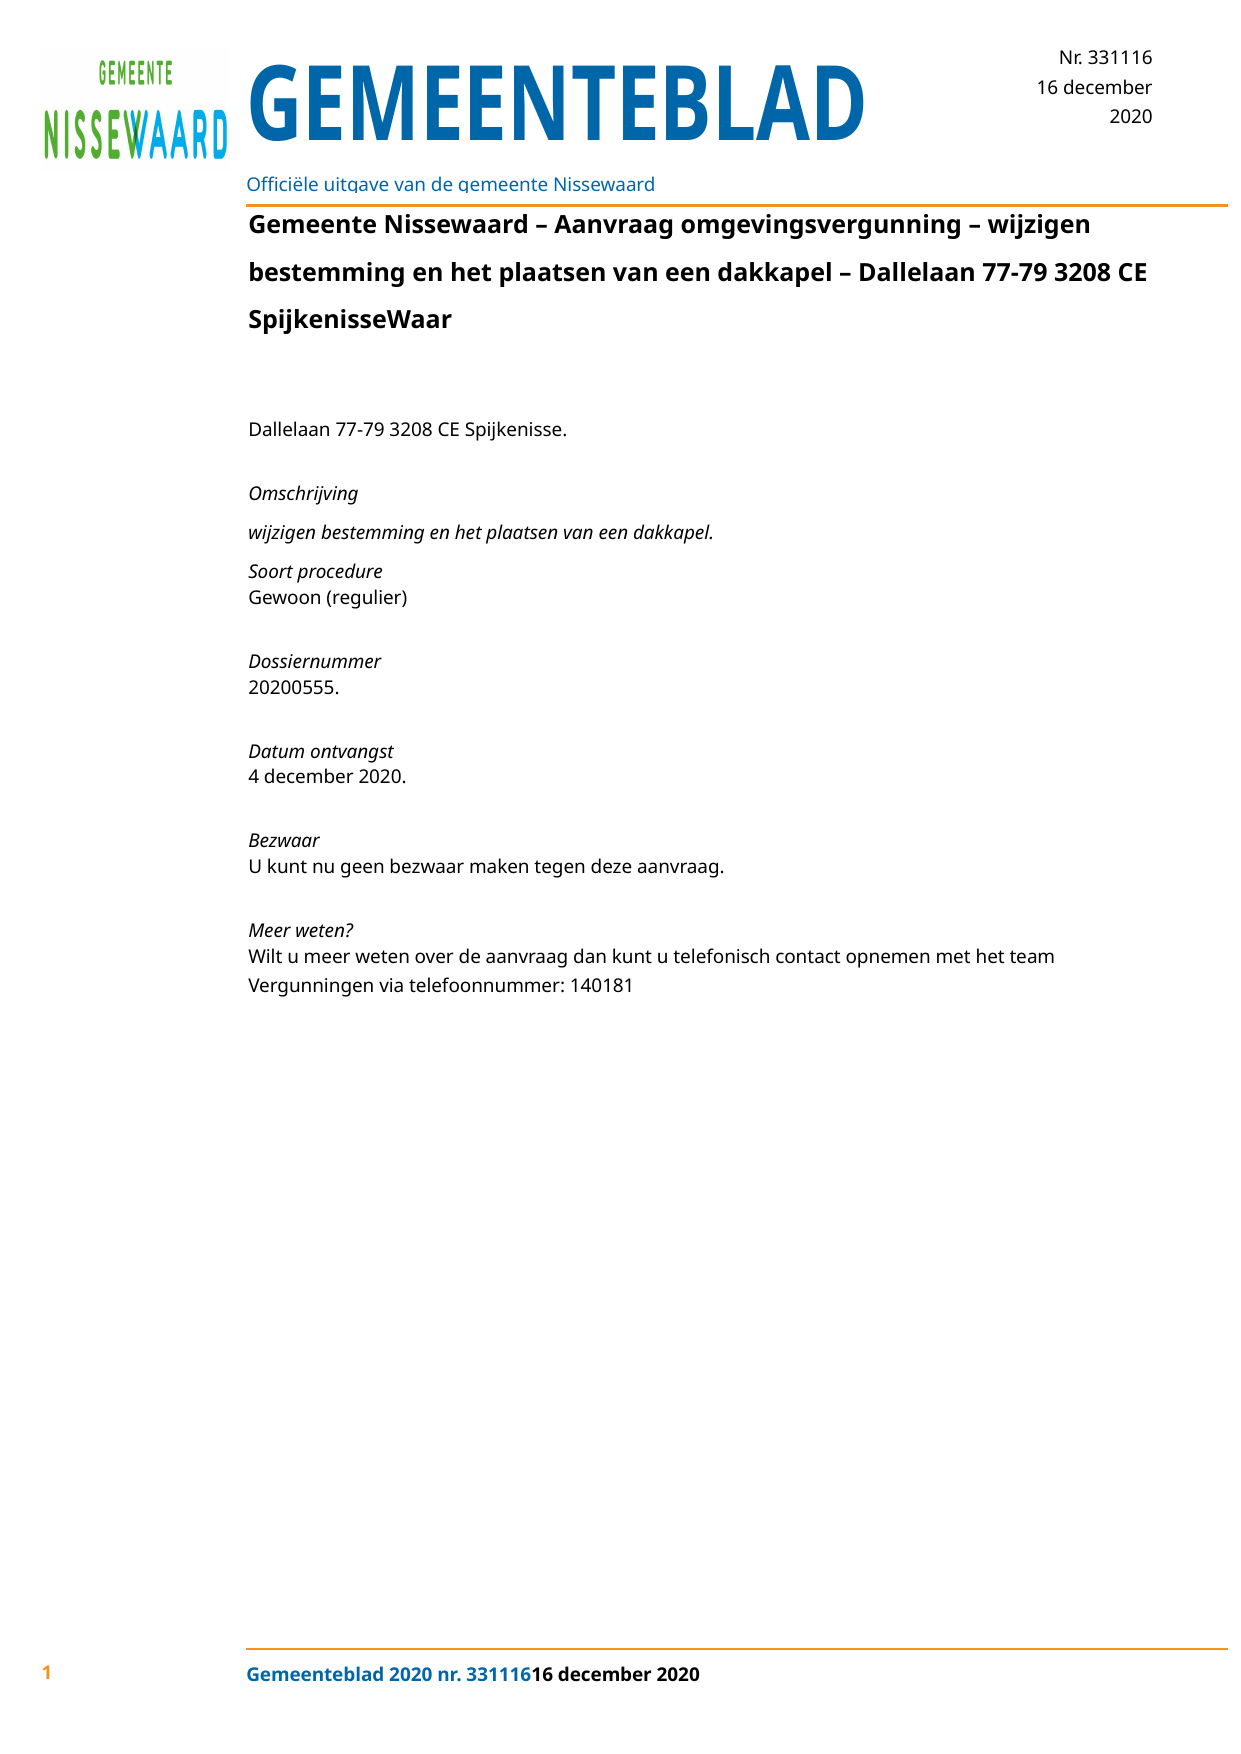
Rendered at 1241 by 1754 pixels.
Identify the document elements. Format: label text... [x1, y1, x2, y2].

text Dallelaan 77-79 3208 CE Spijkenisse. [248, 416, 1152, 442]
text Datum ontvangst [248, 738, 1152, 763]
text 4 december 2020. [248, 763, 1152, 789]
text Gemeente Nissewaard – Aanvraag omgevingsvergunning – wijzigen bestemming en het plaatsen van een dakkapel – Dallelaan 77-79 3208 CE SpijkenisseWaar [248, 207, 1152, 336]
text 20200555. [248, 674, 1152, 699]
text Wilt u meer weten over de aanvraag dan kunt u telefonisch contact opnemen met het team Vergunningen via telefoonnummer: 140181 [248, 943, 1152, 998]
text Soort procedure [248, 558, 1152, 584]
text Bezwaar [248, 827, 1152, 853]
picture [41, 47, 231, 172]
text Omschrijving [248, 480, 1152, 506]
text Meer weten? [248, 917, 1152, 943]
text Dossiernummer [248, 648, 1152, 674]
text U kunt nu geen bezwaar maken tegen deze aanvraag. [248, 853, 1152, 879]
text Gewoon (regulier) [248, 584, 1152, 610]
text wijzigen bestemming en het plaatsen van een dakkapel. [248, 519, 1152, 545]
